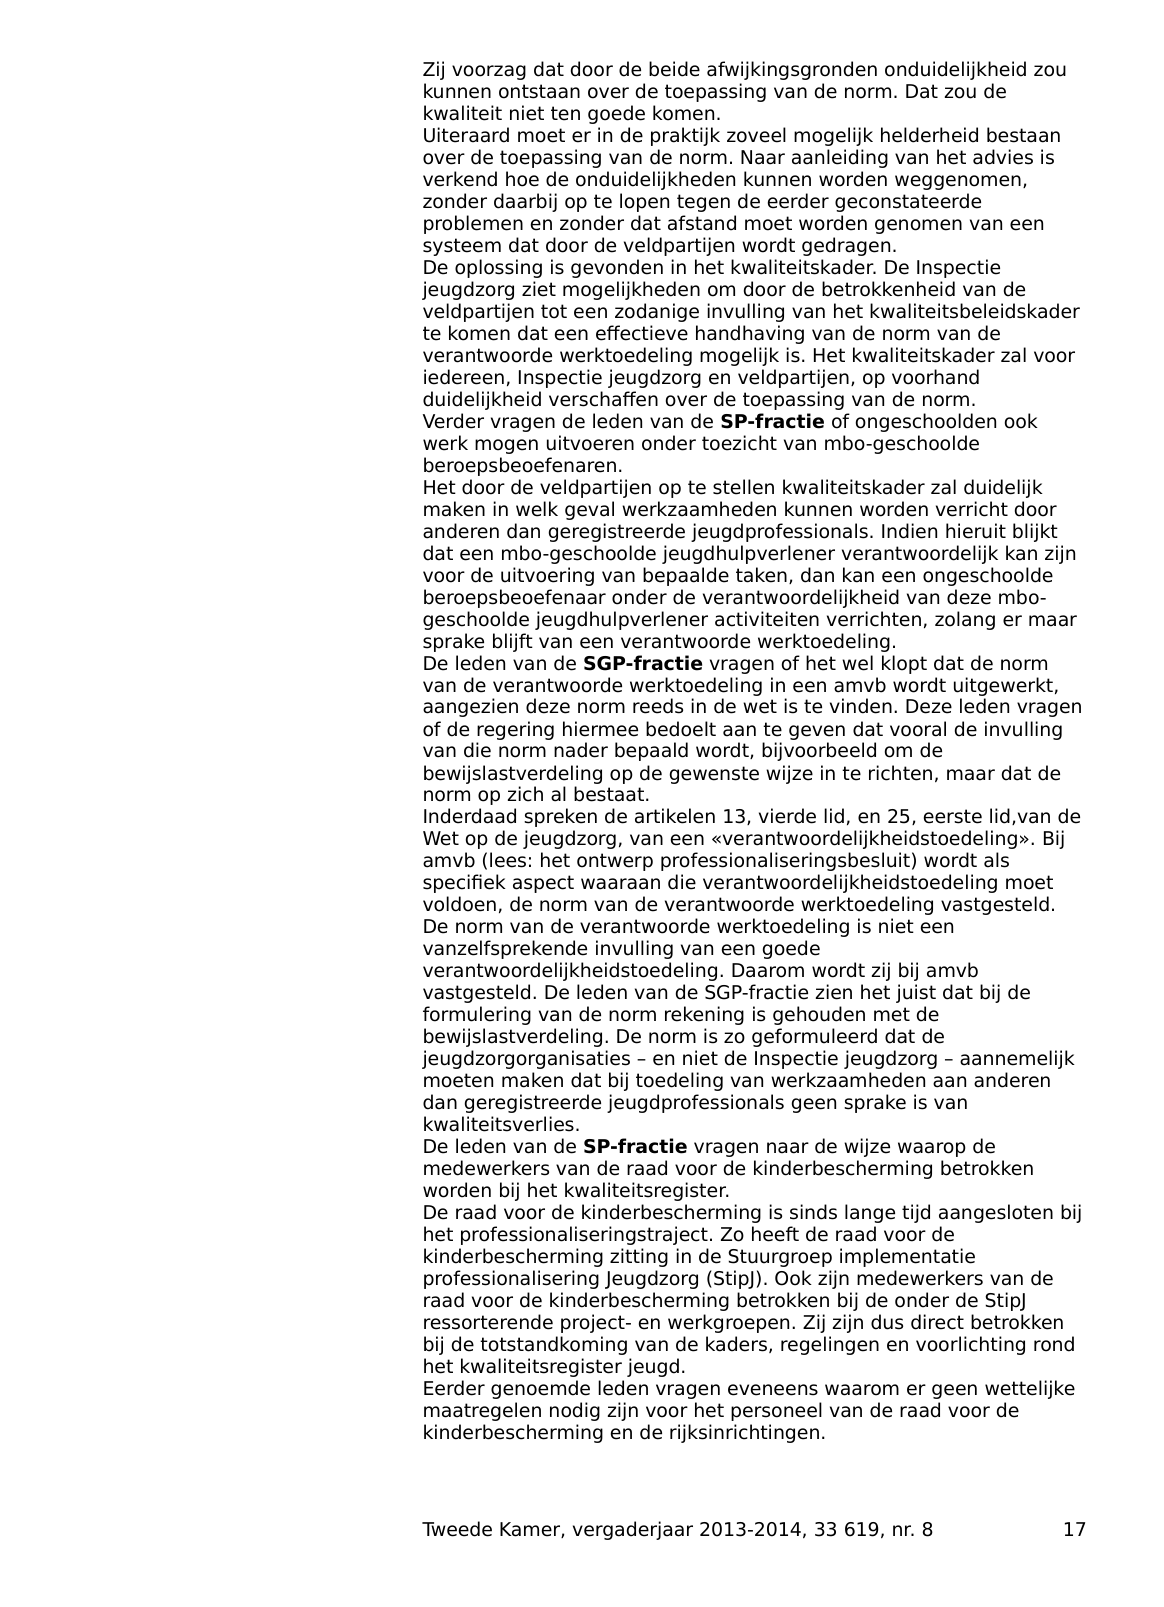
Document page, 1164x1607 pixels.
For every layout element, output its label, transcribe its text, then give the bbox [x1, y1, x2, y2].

text De oplossing is gevonden in het kwaliteitskader. De Inspectie jeugdzorg ziet mogelijkheden om door de betrokkenheid van de veldpartijen tot een zodanige invulling van het kwaliteitsbeleidskader te komen dat een effectieve handhaving van de norm van de verantwoorde werktoedeling mogelijk is. Het kwaliteitskader zal voor iedereen, Inspectie jeugdzorg en veldpartijen, op voorhand duidelijkheid verschaffen over de toepassing van de norm. [422, 257, 1087, 411]
text Zij voorzag dat door de beide afwijkingsgronden onduidelijkheid zou kunnen ontstaan over de toepassing van de norm. Dat zou de kwaliteit niet ten goede komen. [422, 59, 1087, 125]
text De norm van de verantwoorde werktoedeling is niet een vanzelfsprekende invulling van een goede verantwoordelijkheidstoedeling. Daarom wordt zij bij amvb vastgesteld. De leden van de SGP-fractie zien het juist dat bij de formulering van de norm rekening is gehouden met de bewijslastverdeling. De norm is zo geformuleerd dat de jeugdzorgorganisaties – en niet de Inspectie jeugdzorg – aannemelijk moeten maken dat bij toedeling van werkzaamheden aan anderen dan geregistreerde jeugdprofessionals geen sprake is van kwaliteitsverlies. [422, 916, 1087, 1136]
text Eerder genoemde leden vragen eveneens waarom er geen wettelijke maatregelen nodig zijn voor het personeel van de raad voor de kinderbescherming en de rijksinrichtingen. [422, 1378, 1087, 1444]
text De leden van de SGP-fractie vragen of het wel klopt dat de norm van de verantwoorde werktoedeling in een amvb wordt uitgewerkt, aangezien deze norm reeds in de wet is te vinden. Deze leden vragen of de regering hiermee bedoelt aan te geven dat vooral de invulling van die norm nader bepaald wordt, bijvoorbeeld om de bewijslastverdeling op de gewenste wijze in te richten, maar dat de norm op zich al bestaat. [422, 652, 1087, 806]
text De leden van de SP-fractie vragen naar de wijze waarop de medewerkers van de raad voor de kinderbescherming betrokken worden bij het kwaliteitsregister. [422, 1136, 1087, 1202]
text Inderdaad spreken de artikelen 13, vierde lid, en 25, eerste lid,van de Wet op de jeugdzorg, van een «verantwoordelijkheidstoedeling». Bij amvb (lees: het ontwerp professionaliseringsbesluit) wordt als specifiek aspect waaraan die verantwoordelijkheidstoedeling moet voldoen, de norm van de verantwoorde werktoedeling vastgesteld. [422, 806, 1087, 916]
text De raad voor de kinderbescherming is sinds lange tijd aangesloten bij het professionaliseringstraject. Zo heeft de raad voor de kinderbescherming zitting in de Stuurgroep implementatie professionalisering Jeugdzorg (StipJ). Ook zijn medewerkers van de raad voor de kinderbescherming betrokken bij de onder de StipJ ressorterende project- en werkgroepen. Zij zijn dus direct betrokken bij de totstandkoming van de kaders, regelingen en voorlichting rond het kwaliteitsregister jeugd. [422, 1202, 1087, 1378]
text Uiteraard moet er in de praktijk zoveel mogelijk helderheid bestaan over de toepassing van de norm. Naar aanleiding van het advies is verkend hoe de onduidelijkheden kunnen worden weggenomen, zonder daarbij op te lopen tegen de eerder geconstateerde problemen en zonder dat afstand moet worden genomen van een systeem dat door de veldpartijen wordt gedragen. [422, 125, 1087, 257]
text Verder vragen de leden van de SP-fractie of ongeschoolden ook werk mogen uitvoeren onder toezicht van mbo-geschoolde beroepsbeoefenaren. [422, 411, 1087, 477]
text Het door de veldpartijen op te stellen kwaliteitskader zal duidelijk maken in welk geval werkzaamheden kunnen worden verricht door anderen dan geregistreerde jeugdprofessionals. Indien hieruit blijkt dat een mbo-geschoolde jeugdhulpverlener verantwoordelijk kan zijn voor de uitvoering van bepaalde taken, dan kan een ongeschoolde beroepsbeoefenaar onder de verantwoordelijkheid van deze mbo-geschoolde jeugdhulpverlener activiteiten verrichten, zolang er maar sprake blijft van een verantwoorde werktoedeling. [422, 477, 1087, 652]
